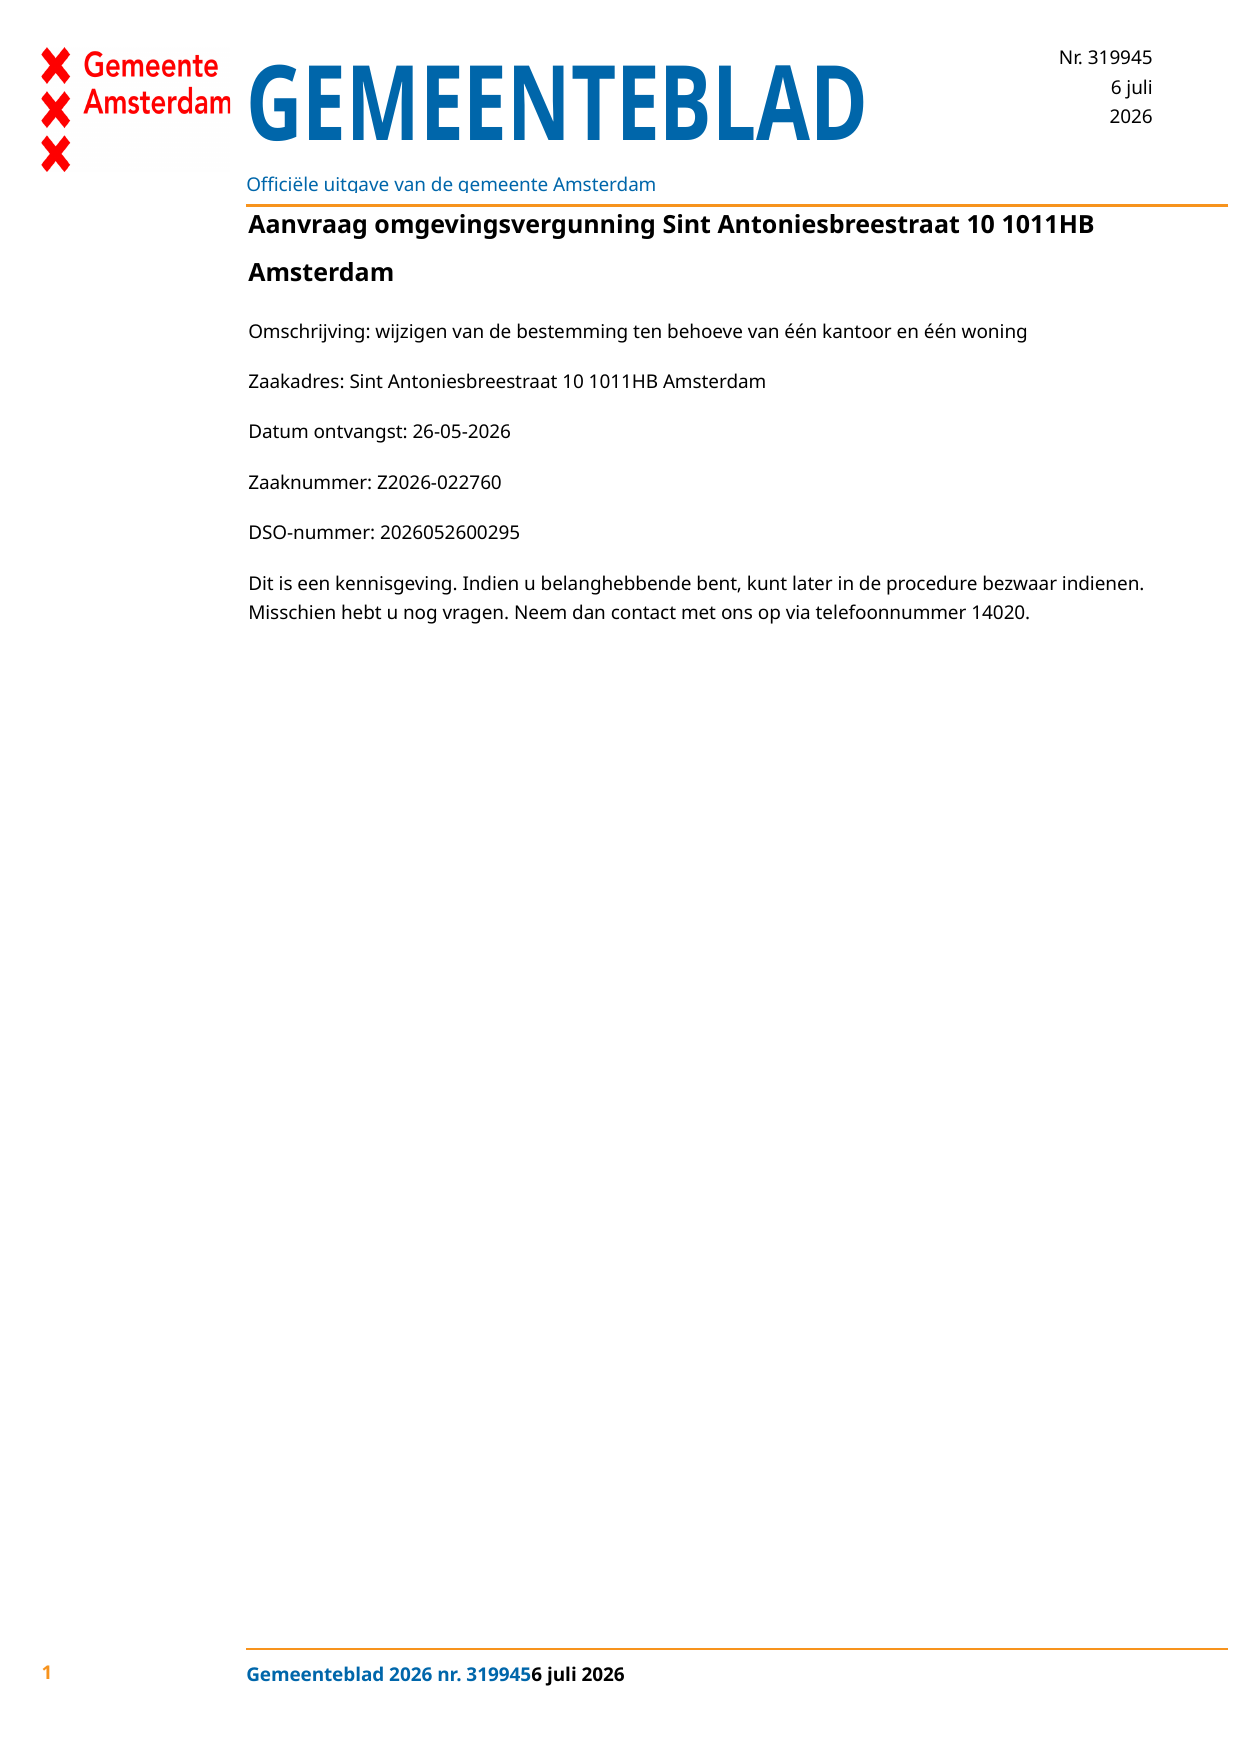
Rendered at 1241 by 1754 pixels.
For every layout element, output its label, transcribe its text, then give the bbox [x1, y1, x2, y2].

text Dit is een kennisgeving. Indien u belanghebbende bent, kunt later in de procedure bezwaar indienen. Misschien hebt u nog vragen. Neem dan contact met ons op via telefoonnummer 14020. [248, 570, 1152, 625]
text Aanvraag omgevingsvergunning Sint Antoniesbreestraat 10 1011HB Amsterdam [248, 207, 1152, 288]
text DSO-nummer: 2026052600295 [248, 519, 1152, 545]
text Zaakadres: Sint Antoniesbreestraat 10 1011HB Amsterdam [248, 368, 1152, 394]
text Omschrijving: wijzigen van de bestemming ten behoeve van één kantoor en één woning [248, 318, 1152, 344]
picture [41, 47, 231, 172]
text Datum ontvangst: 26-05-2026 [248, 419, 1152, 444]
text Zaaknummer: Z2026-022760 [248, 469, 1152, 495]
